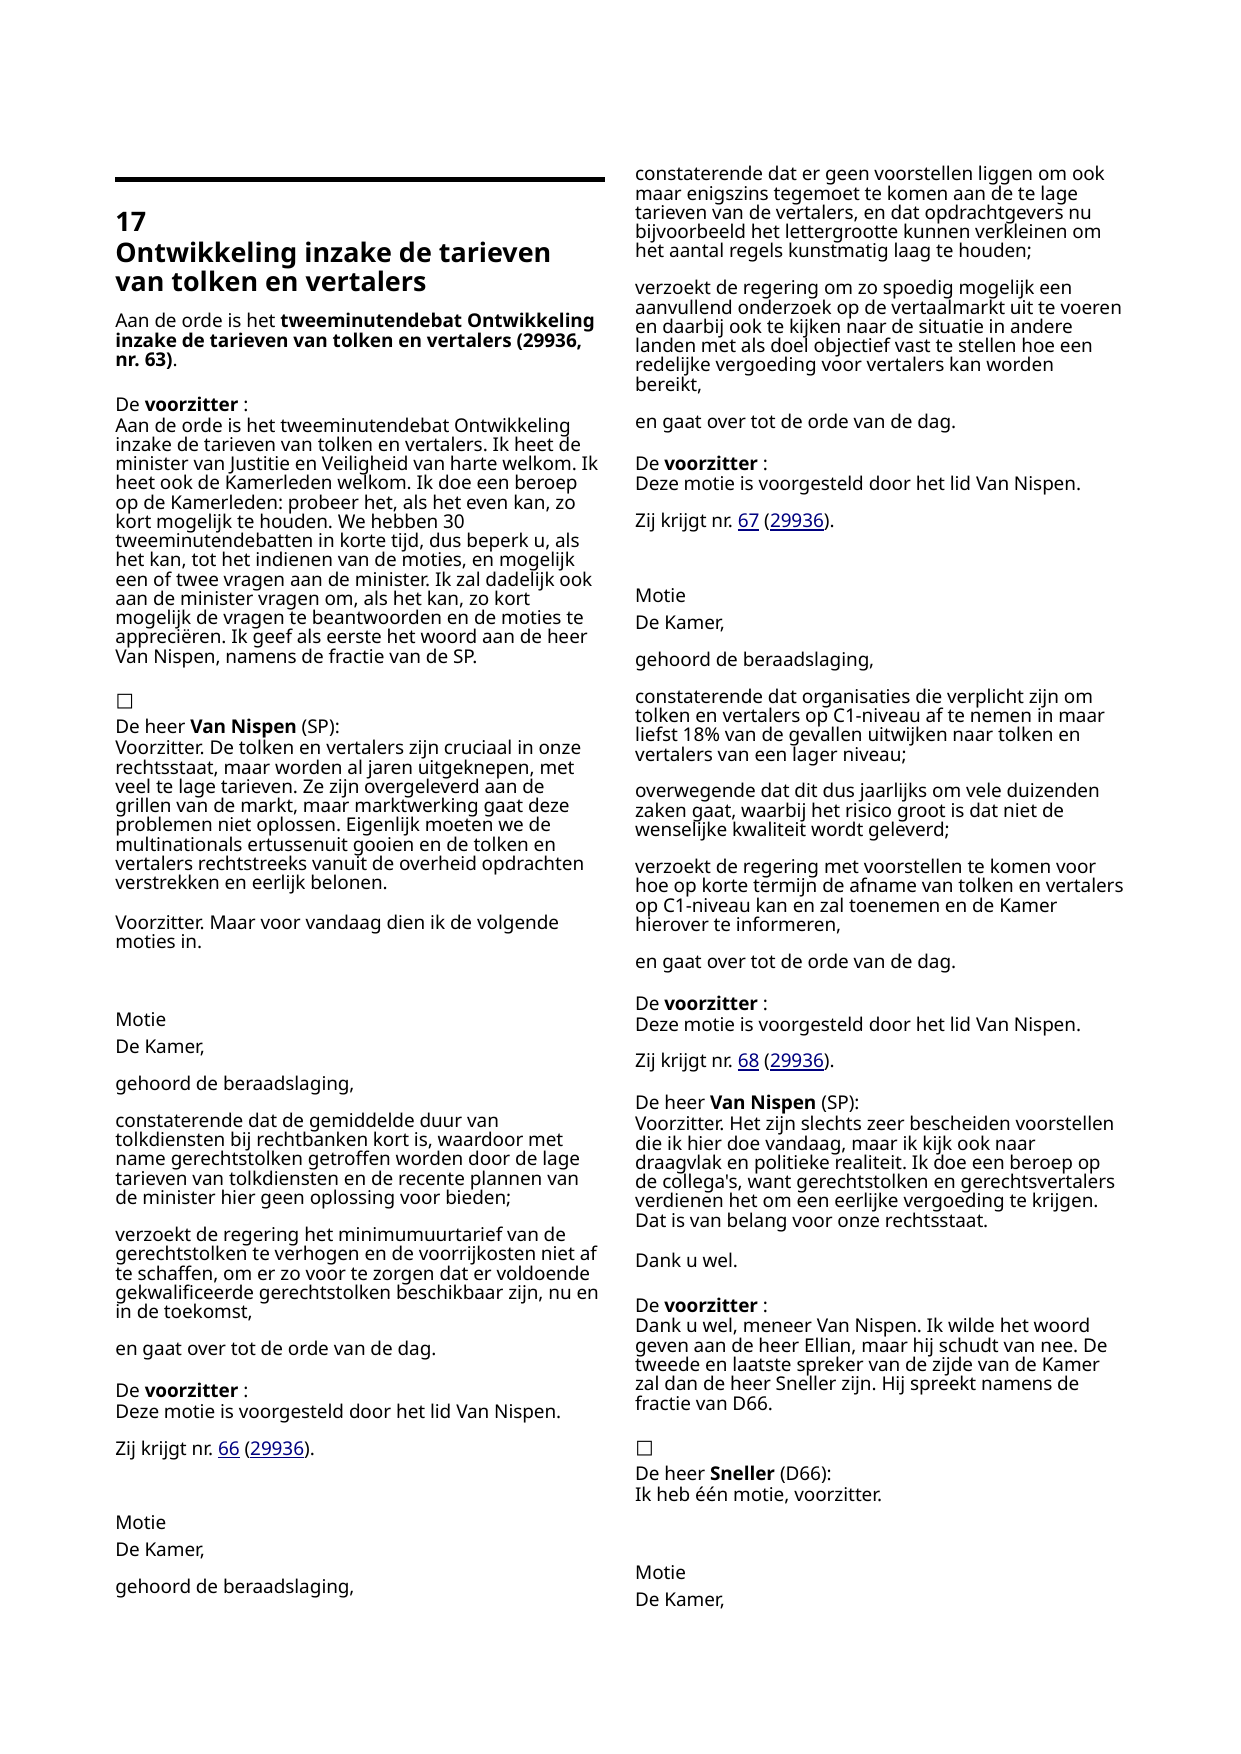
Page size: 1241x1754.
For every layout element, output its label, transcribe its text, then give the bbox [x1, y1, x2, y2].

text 17 [115, 203, 605, 239]
text Deze motie is voorgesteld door het lid Van Nispen. [115, 1403, 605, 1422]
text verzoekt de regering om zo spoedig mogelijk een aanvullend onderzoek op de vertaalmarkt uit te voeren en daarbij ook te kijken naar de situatie in andere landen met als doel objectief vast te stellen hoe een redelijke vergoeding voor vertalers kan worden bereikt, [635, 279, 1125, 395]
text De Kamer, [635, 1591, 1125, 1610]
text en gaat over tot de orde van de dag. [635, 953, 1125, 972]
text constaterende dat er geen voorstellen liggen om ook maar enigszins tegemoet te komen aan de te lage tarieven van de vertalers, en dat opdrachtgevers nu bijvoorbeeld het lettergrootte kunnen verkleinen om het aantal regels kunstmatig laag te houden; [635, 165, 1125, 262]
text De Kamer, [635, 614, 1125, 633]
text De voorzitter : [635, 450, 1125, 475]
text De voorzitter : [635, 990, 1125, 1016]
text Voorzitter. De tolken en vertalers zijn cruciaal in onze rechtsstaat, maar worden al jaren uitgeknepen, met veel te lage tarieven. Ze zijn overgeleverd aan de grillen van de markt, maar marktwerking gaat deze problemen niet oplossen. Eigenlijk moeten we de multinationals ertussenuit gooien en de tolken en vertalers rechtstreeks vanuit de overheid opdrachten verstrekken en eerlijk belonen. [115, 739, 605, 893]
text constaterende dat de gemiddelde duur van tolkdiensten bij rechtbanken kort is, waardoor met name gerechtstolken getroffen worden door de lage tarieven van tolkdiensten en de recente plannen van de minister hier geen oplossing voor bieden; [115, 1112, 605, 1208]
text Ontwikkeling inzake de tarieven van tolken en vertalers [115, 239, 605, 312]
text en gaat over tot de orde van de dag. [115, 1340, 605, 1359]
text verzoekt de regering met voorstellen te komen voor hoe op korte termijn de afname van tolken en vertalers op C1-niveau kan en zal toenemen en de Kamer hierover te informeren, [635, 858, 1125, 935]
text De Kamer, [115, 1038, 605, 1057]
text Voorzitter. Het zijn slechts zeer bescheiden voorstellen die ik hier doe vandaag, maar ik kijk ook naar draagvlak en politieke realiteit. Ik doe een beroep op de collega's, want gerechtstolken en gerechtsvertalers verdienen het om een eerlijke vergoeding te krijgen. Dat is van belang voor onze rechtsstaat. [635, 1115, 1125, 1231]
text ⬜ [115, 688, 605, 714]
text De Kamer, [115, 1541, 605, 1560]
text verzoekt de regering het minimumuurtarief van de gerechtstolken te verhogen en de voorrijkosten niet af te schaffen, om er zo voor te zorgen dat er voldoende gekwalificeerde gerechtstolken beschikbaar zijn, nu en in de toekomst, [115, 1226, 605, 1322]
text De heer Sneller (D66): [635, 1460, 1125, 1486]
text De voorzitter : [115, 1377, 605, 1403]
text Deze motie is voorgesteld door het lid Van Nispen. [635, 1016, 1125, 1035]
text en gaat over tot de orde van de dag. [635, 413, 1125, 432]
text Zij krijgt nr. 66 (29936). [115, 1440, 605, 1459]
text Ik heb één motie, voorzitter. [635, 1486, 1125, 1505]
text Zij krijgt nr. 68 (29936). [635, 1052, 1125, 1072]
text Deze motie is voorgesteld door het lid Van Nispen. [635, 475, 1125, 495]
text gehoord de beraadslaging, [115, 1075, 605, 1094]
text Aan de orde is het tweeminutendebat Ontwikkeling inzake de tarieven van tolken en vertalers. Ik heet de minister van Justitie en Veiligheid van harte welkom. Ik heet ook de Kamerleden welkom. Ik doe een beroep op de Kamerleden: probeer het, als het even kan, zo kort mogelijk te houden. We hebben 30 tweeminutendebatten in korte tijd, dus beperk u, als het kan, tot het indienen van de moties, en mogelijk een of twee vragen aan de minister. Ik zal dadelijk ook aan de minister vragen om, als het kan, zo kort mogelijk de vragen te beantwoorden en de moties te appreciëren. Ik geef als eerste het woord aan de heer Van Nispen, namens de fractie van de SP. [115, 417, 605, 667]
text ⬜ [635, 1435, 1125, 1460]
text Aan de orde is het tweeminutendebat Ontwikkeling inzake de tarieven van tolken en vertalers (29936, nr. 63). [115, 312, 605, 370]
text constaterende dat organisaties die verplicht zijn om tolken en vertalers op C1-niveau af te nemen in maar liefst 18% van de gevallen uitwijken naar tolken en vertalers van een lager niveau; [635, 688, 1125, 765]
text overwegende dat dit dus jaarlijks om vele duizenden zaken gaat, waarbij het risico groot is dat niet de wenselijke kwaliteit wordt geleverd; [635, 782, 1125, 840]
text Motie [635, 582, 1125, 608]
text De heer Van Nispen (SP): [635, 1089, 1125, 1115]
text gehoord de beraadslaging, [115, 1578, 605, 1597]
text Motie [115, 1006, 605, 1032]
text De voorzitter : [635, 1292, 1125, 1317]
text De heer Van Nispen (SP): [115, 714, 605, 739]
text Motie [635, 1559, 1125, 1584]
text Motie [115, 1509, 605, 1535]
text gehoord de beraadslaging, [635, 651, 1125, 670]
text Dank u wel, meneer Van Nispen. Ik wilde het woord geven aan de heer Ellian, maar hij schudt van nee. De tweede en laatste spreker van de zijde van de Kamer zal dan de heer Sneller zijn. Hij spreekt namens de fractie van D66. [635, 1317, 1125, 1414]
text Dank u wel. [635, 1252, 1125, 1271]
text Voorzitter. Maar voor vandaag dien ik de volgende moties in. [115, 914, 605, 953]
text Zij krijgt nr. 67 (29936). [635, 512, 1125, 532]
text De voorzitter : [115, 391, 605, 417]
